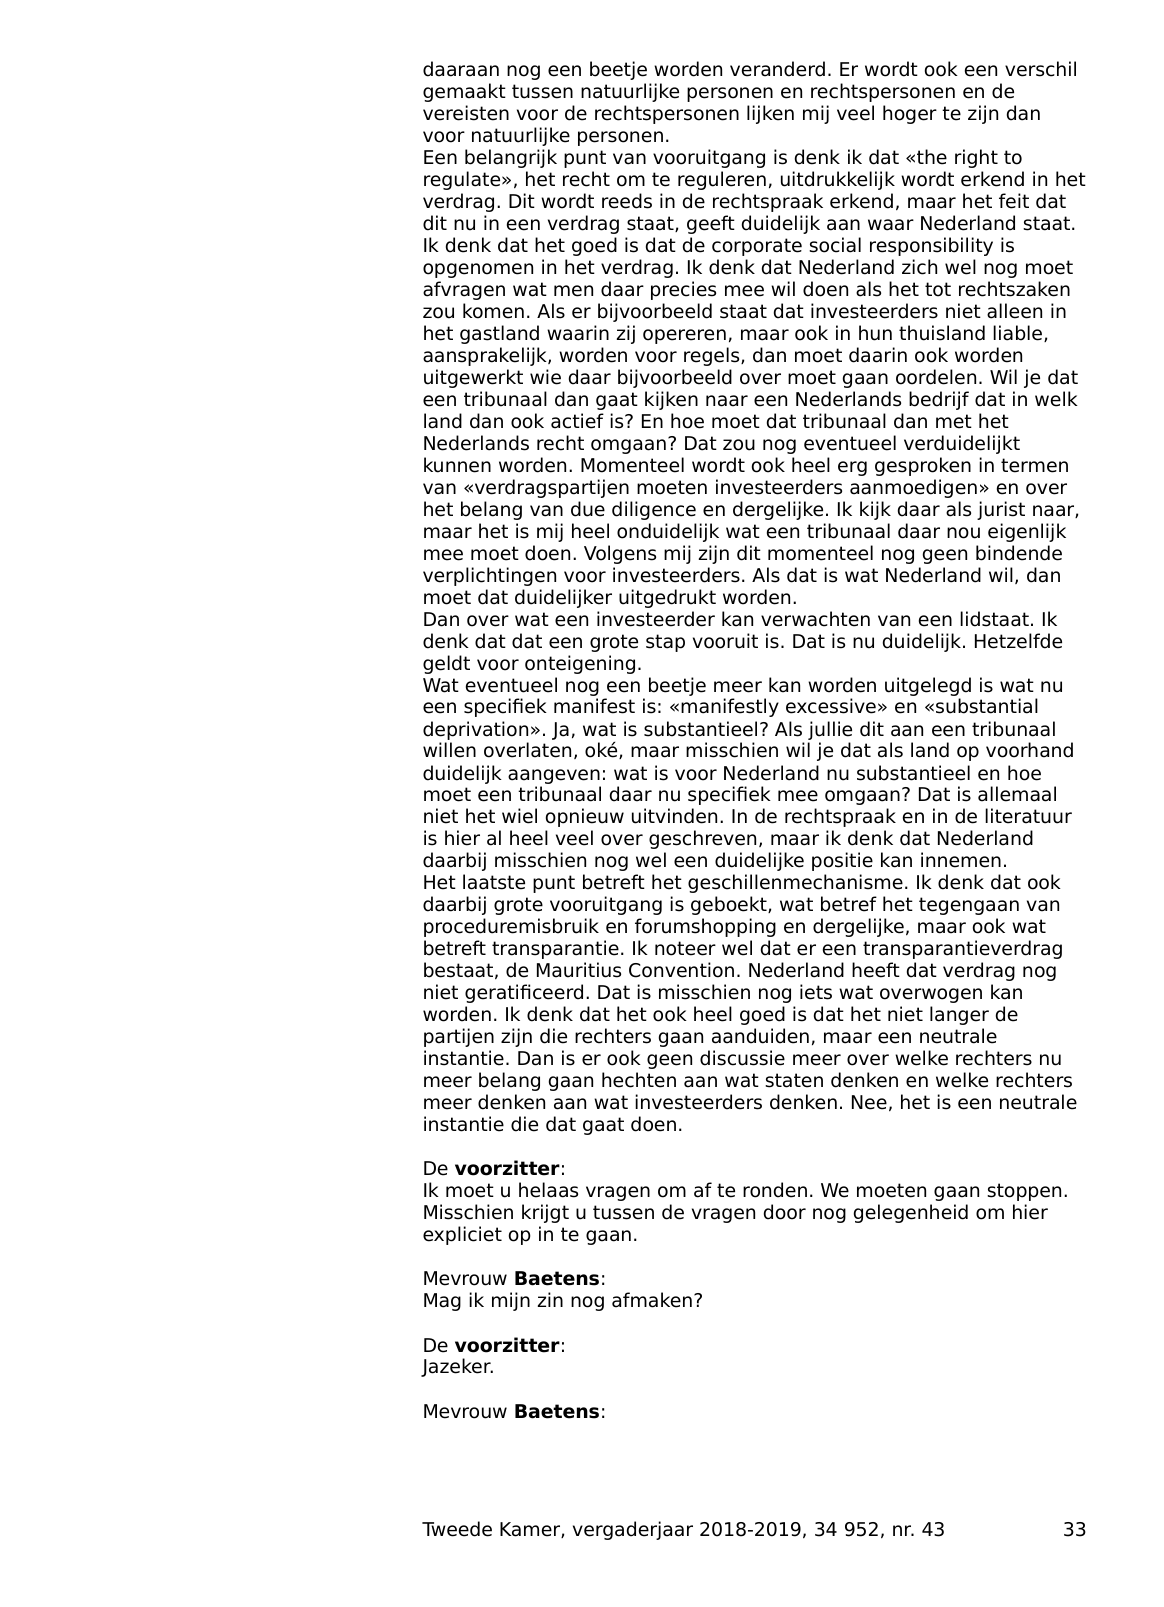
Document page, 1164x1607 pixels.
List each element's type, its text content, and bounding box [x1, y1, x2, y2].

text Jazeker. [422, 1356, 1087, 1378]
text Mag ik mijn zin nog afmaken? [422, 1290, 1087, 1312]
text Mevrouw Baetens: [422, 1401, 1087, 1423]
text Een belangrijk punt van vooruitgang is denk ik dat «the right to regulate», het recht om te reguleren, uitdrukkelijk wordt erkend in het verdrag. Dit wordt reeds in de rechtspraak erkend, maar het feit dat dit nu in een verdrag staat, geeft duidelijk aan waar Nederland staat. Ik denk dat het goed is dat de corporate social responsibility is opgenomen in het verdrag. Ik denk dat Nederland zich wel nog moet afvragen wat men daar precies mee wil doen als het tot rechtszaken zou komen. Als er bijvoorbeeld staat dat investeerders niet alleen in het gastland waarin zij opereren, maar ook in hun thuisland liable, aansprakelijk, worden voor regels, dan moet daarin ook worden uitgewerkt wie daar bijvoorbeeld over moet gaan oordelen. Wil je dat een tribunaal dan gaat kijken naar een Nederlands bedrijf dat in welk land dan ook actief is? En hoe moet dat tribunaal dan met het Nederlands recht omgaan? Dat zou nog eventueel verduidelijkt kunnen worden. Momenteel wordt ook heel erg gesproken in termen van «verdragspartijen moeten investeerders aanmoedigen» en over het belang van due diligence en dergelijke. Ik kijk daar als jurist naar, maar het is mij heel onduidelijk wat een tribunaal daar nou eigenlijk mee moet doen. Volgens mij zijn dit momenteel nog geen bindende verplichtingen voor investeerders. Als dat is wat Nederland wil, dan moet dat duidelijker uitgedrukt worden. [422, 147, 1087, 608]
text De voorzitter: [422, 1158, 1087, 1180]
text Mevrouw Baetens: [422, 1268, 1087, 1290]
text Het laatste punt betreft het geschillenmechanisme. Ik denk dat ook daarbij grote vooruitgang is geboekt, wat betref het tegengaan van proceduremisbruik en forumshopping en dergelijke, maar ook wat betreft transparantie. Ik noteer wel dat er een transparantieverdrag bestaat, de Mauritius Convention. Nederland heeft dat verdrag nog niet geratificeerd. Dat is misschien nog iets wat overwogen kan worden. Ik denk dat het ook heel goed is dat het niet langer de partijen zijn die rechters gaan aanduiden, maar een neutrale instantie. Dan is er ook geen discussie meer over welke rechters nu meer belang gaan hechten aan wat staten denken en welke rechters meer denken aan wat investeerders denken. Nee, het is een neutrale instantie die dat gaat doen. [422, 872, 1087, 1136]
text Wat eventueel nog een beetje meer kan worden uitgelegd is wat nu een specifiek manifest is: «manifestly excessive» en «substantial deprivation». Ja, wat is substantieel? Als jullie dit aan een tribunaal willen overlaten, oké, maar misschien wil je dat als land op voorhand duidelijk aangeven: wat is voor Nederland nu substantieel en hoe moet een tribunaal daar nu specifiek mee omgaan? Dat is allemaal niet het wiel opnieuw uitvinden. In de rechtspraak en in de literatuur is hier al heel veel over geschreven, maar ik denk dat Nederland daarbij misschien nog wel een duidelijke positie kan innemen. [422, 674, 1087, 872]
text Dan over wat een investeerder kan verwachten van een lidstaat. Ik denk dat dat een grote stap vooruit is. Dat is nu duidelijk. Hetzelfde geldt voor onteigening. [422, 608, 1087, 674]
text daaraan nog een beetje worden veranderd. Er wordt ook een verschil gemaakt tussen natuurlijke personen en rechtspersonen en de vereisten voor de rechtspersonen lijken mij veel hoger te zijn dan voor natuurlijke personen. [422, 59, 1087, 147]
text Ik moet u helaas vragen om af te ronden. We moeten gaan stoppen. Misschien krijgt u tussen de vragen door nog gelegenheid om hier expliciet op in te gaan. [422, 1180, 1087, 1246]
text De voorzitter: [422, 1334, 1087, 1356]
